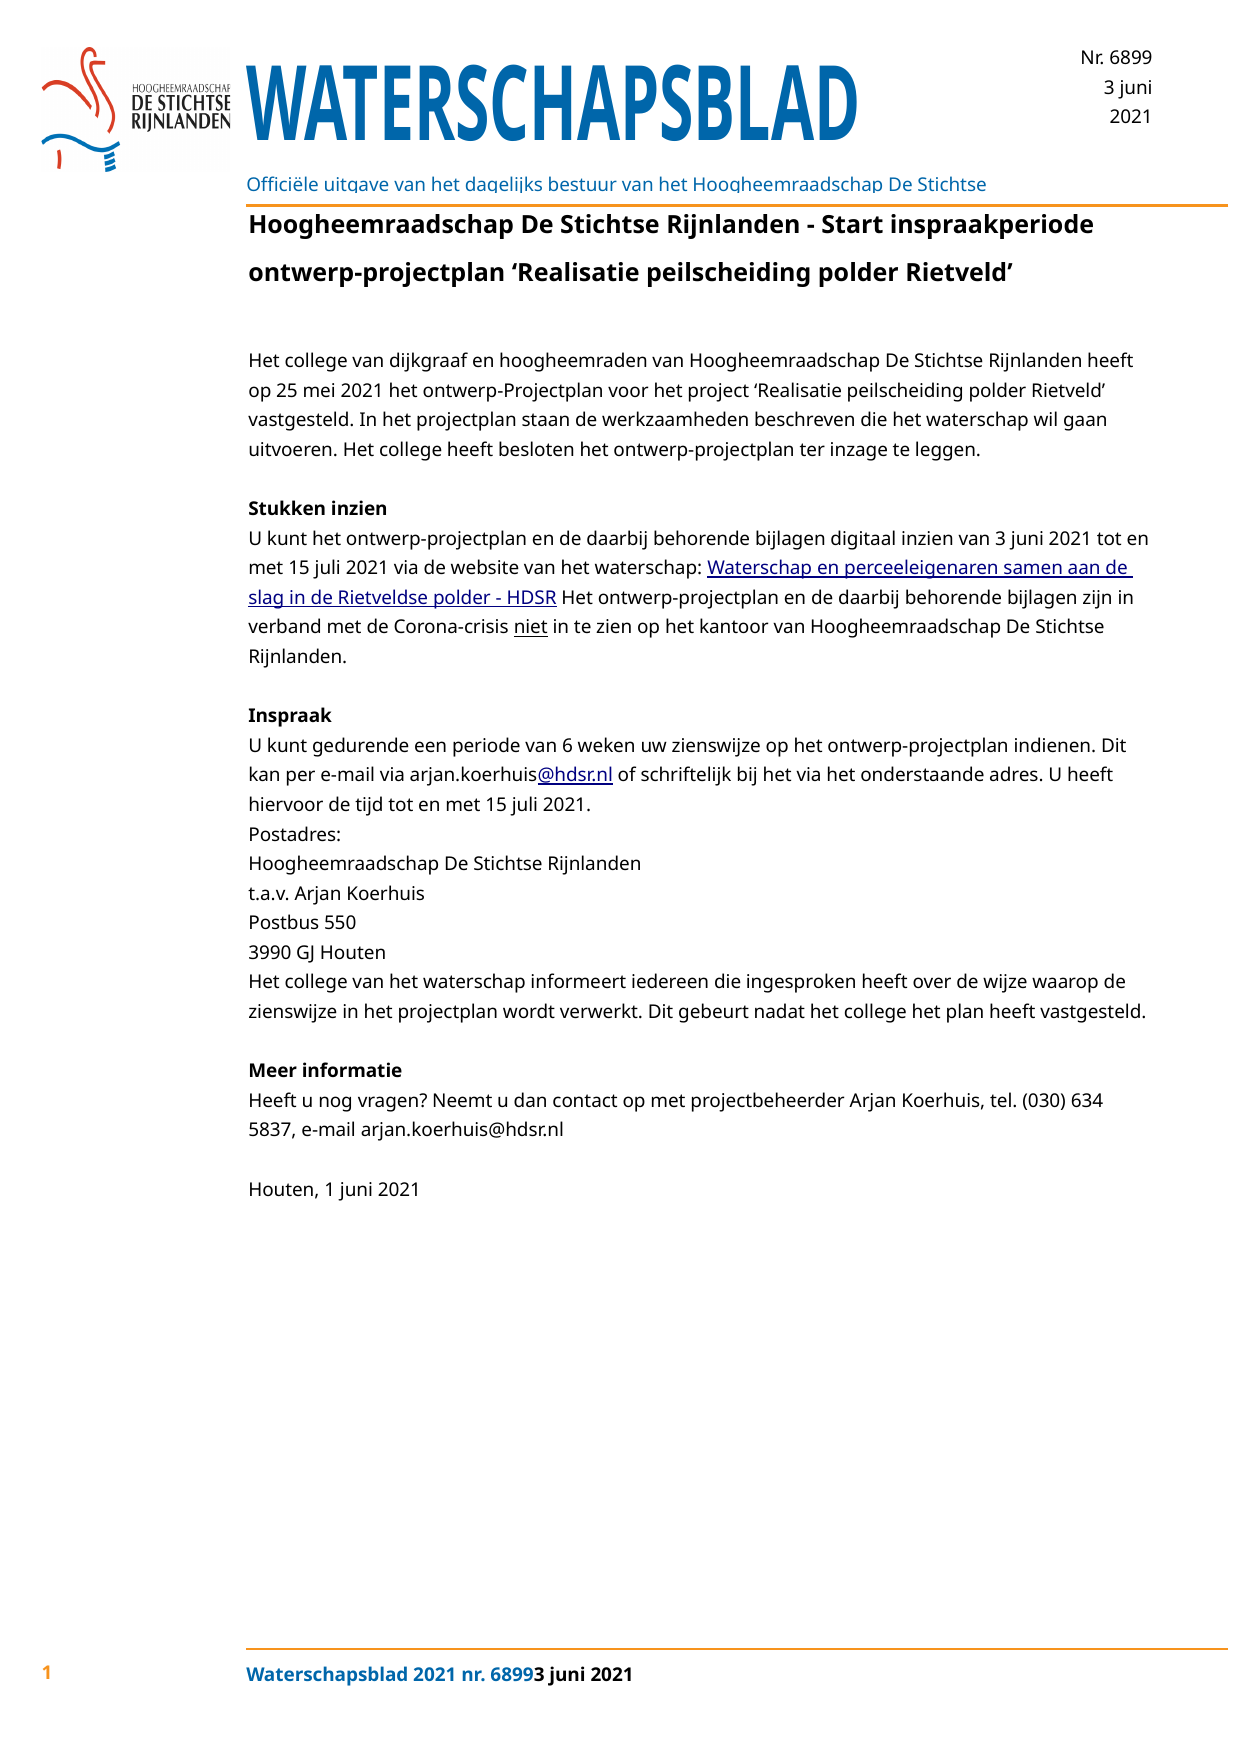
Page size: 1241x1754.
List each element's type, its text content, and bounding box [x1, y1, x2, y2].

text Meer informatie [248, 1057, 1152, 1083]
text Houten, 1 juni 2021 [248, 1176, 1152, 1202]
text Het college van het waterschap informeert iedereen die ingesproken heeft over de wijze waarop de zienswijze in het projectplan wordt verwerkt. Dit gebeurt nadat het college het plan heeft vastgesteld. [248, 969, 1152, 1024]
text 3990 GJ Houten [248, 939, 1152, 965]
text Hoogheemraadschap De Stichtse Rijnlanden - Start inspraakperiode ontwerp-projectplan ‘Realisatie peilscheiding polder Rietveld’ [248, 207, 1152, 288]
text Postadres: [248, 821, 1152, 847]
text Postbus 550 [248, 909, 1152, 935]
text U kunt het ontwerp-projectplan en de daarbij behorende bijlagen digitaal inzien van 3 juni 2021 tot en met 15 juli 2021 via de website van het waterschap: Waterschap en perceeleigenaren samen aan de slag in de Rietveldse polder - HDSR Het ontwerp-projectplan en de daarbij behorende bijlagen zijn in verband met de Corona-crisis niet in te zien op het kantoor van Hoogheemraadschap De Stichtse Rijnlanden. [248, 525, 1152, 669]
text Heeft u nog vragen? Neemt u dan contact op met projectbeheerder Arjan Koerhuis, tel. (030) 634 5837, e-mail arjan.koerhuis@hdsr.nl [248, 1087, 1152, 1142]
picture [41, 47, 231, 172]
text t.a.v. Arjan Koerhuis [248, 880, 1152, 906]
text Hoogheemraadschap De Stichtse Rijnlanden [248, 850, 1152, 876]
text Het college van dijkgraaf en hoogheemraden van Hoogheemraadschap De Stichtse Rijnlanden heeft op 25 mei 2021 het ontwerp-Projectplan voor het project ‘Realisatie peilscheiding polder Rietveld’ vastgesteld. In het projectplan staan de werkzaamheden beschreven die het waterschap wil gaan uitvoeren. Het college heeft besloten het ontwerp-projectplan ter inzage te leggen. [248, 347, 1152, 462]
text U kunt gedurende een periode van 6 weken uw zienswijze op het ontwerp-projectplan indienen. Dit kan per e-mail via arjan.koerhuis@hdsr.nl of schriftelijk bij het via het onderstaande adres. U heeft hiervoor de tijd tot en met 15 juli 2021. [248, 732, 1152, 817]
text Stukken inzien [248, 495, 1152, 521]
text Inspraak [248, 702, 1152, 728]
